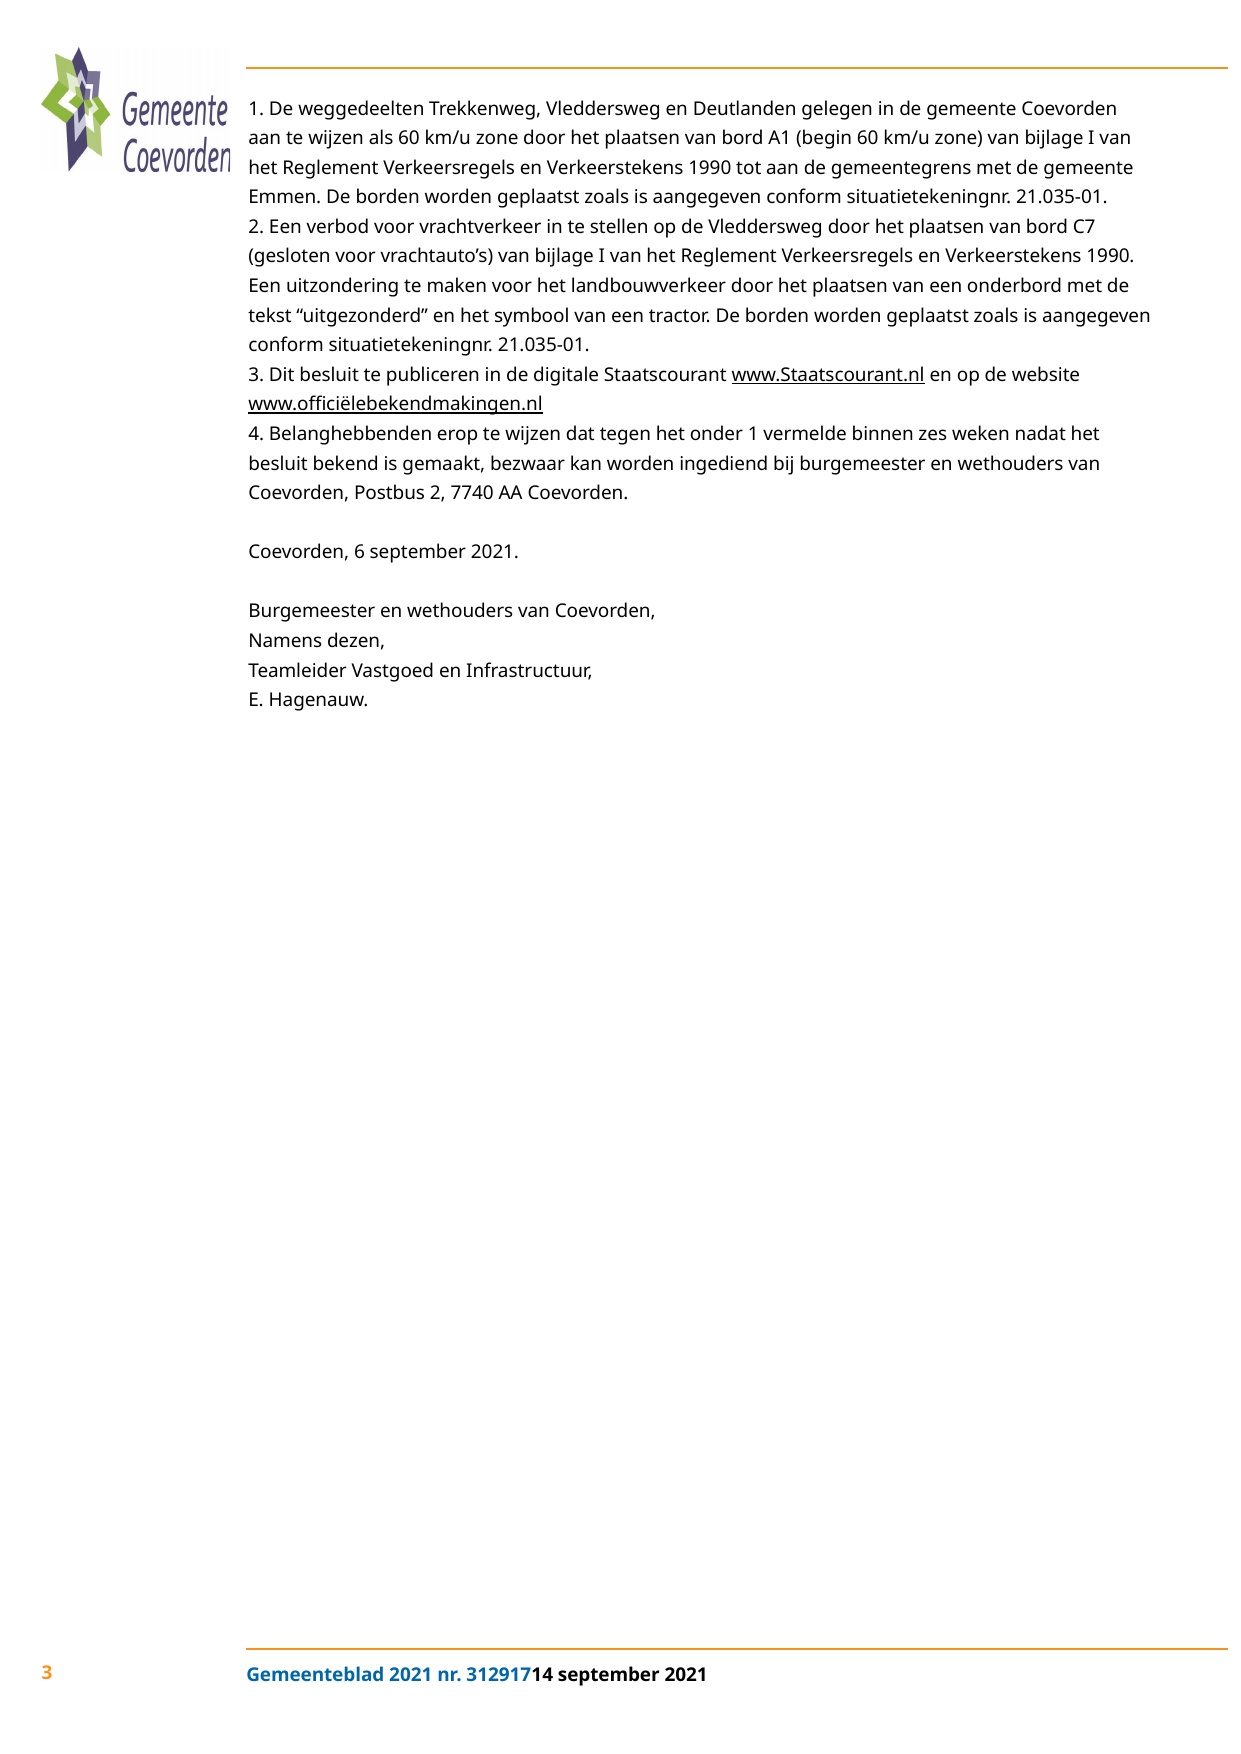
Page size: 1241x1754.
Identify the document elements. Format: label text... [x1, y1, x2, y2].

text Coevorden, 6 september 2021. [248, 538, 1152, 564]
text Burgemeester en wethouders van Coevorden, [248, 598, 1152, 623]
picture [41, 47, 231, 172]
text 3. Dit besluit te publiceren in de digitale Staatscourant www.Staatscourant.nl en op de website www.officiëlebekendmakingen.nl [248, 361, 1152, 416]
text Namens dezen, [248, 627, 1152, 653]
text E. Hagenauw. [248, 686, 1152, 712]
text 4. Belanghebbenden erop te wijzen dat tegen het onder 1 vermelde binnen zes weken nadat het besluit bekend is gemaakt, bezwaar kan worden ingediend bij burgemeester en wethouders van Coevorden, Postbus 2, 7740 AA Coevorden. [248, 420, 1152, 505]
text 1. De weggedeelten Trekkenweg, Vleddersweg en Deutlanden gelegen in de gemeente Coevorden aan te wijzen als 60 km/u zone door het plaatsen van bord A1 (begin 60 km/u zone) van bijlage I van het Reglement Verkeersregels en Verkeerstekens 1990 tot aan de gemeentegrens met de gemeente Emmen. De borden worden geplaatst zoals is aangegeven conform situatietekeningnr. 21.035-01. [248, 95, 1152, 209]
text 2. Een verbod voor vrachtverkeer in te stellen op de Vleddersweg door het plaatsen van bord C7 (gesloten voor vrachtauto’s) van bijlage I van het Reglement Verkeersregels en Verkeerstekens 1990. Een uitzondering te maken voor het landbouwverkeer door het plaatsen van een onderbord met de tekst “uitgezonderd” en het symbool van een tractor. De borden worden geplaatst zoals is aangegeven conform situatietekeningnr. 21.035-01. [248, 213, 1152, 357]
text Teamleider Vastgoed en Infrastructuur, [248, 657, 1152, 683]
